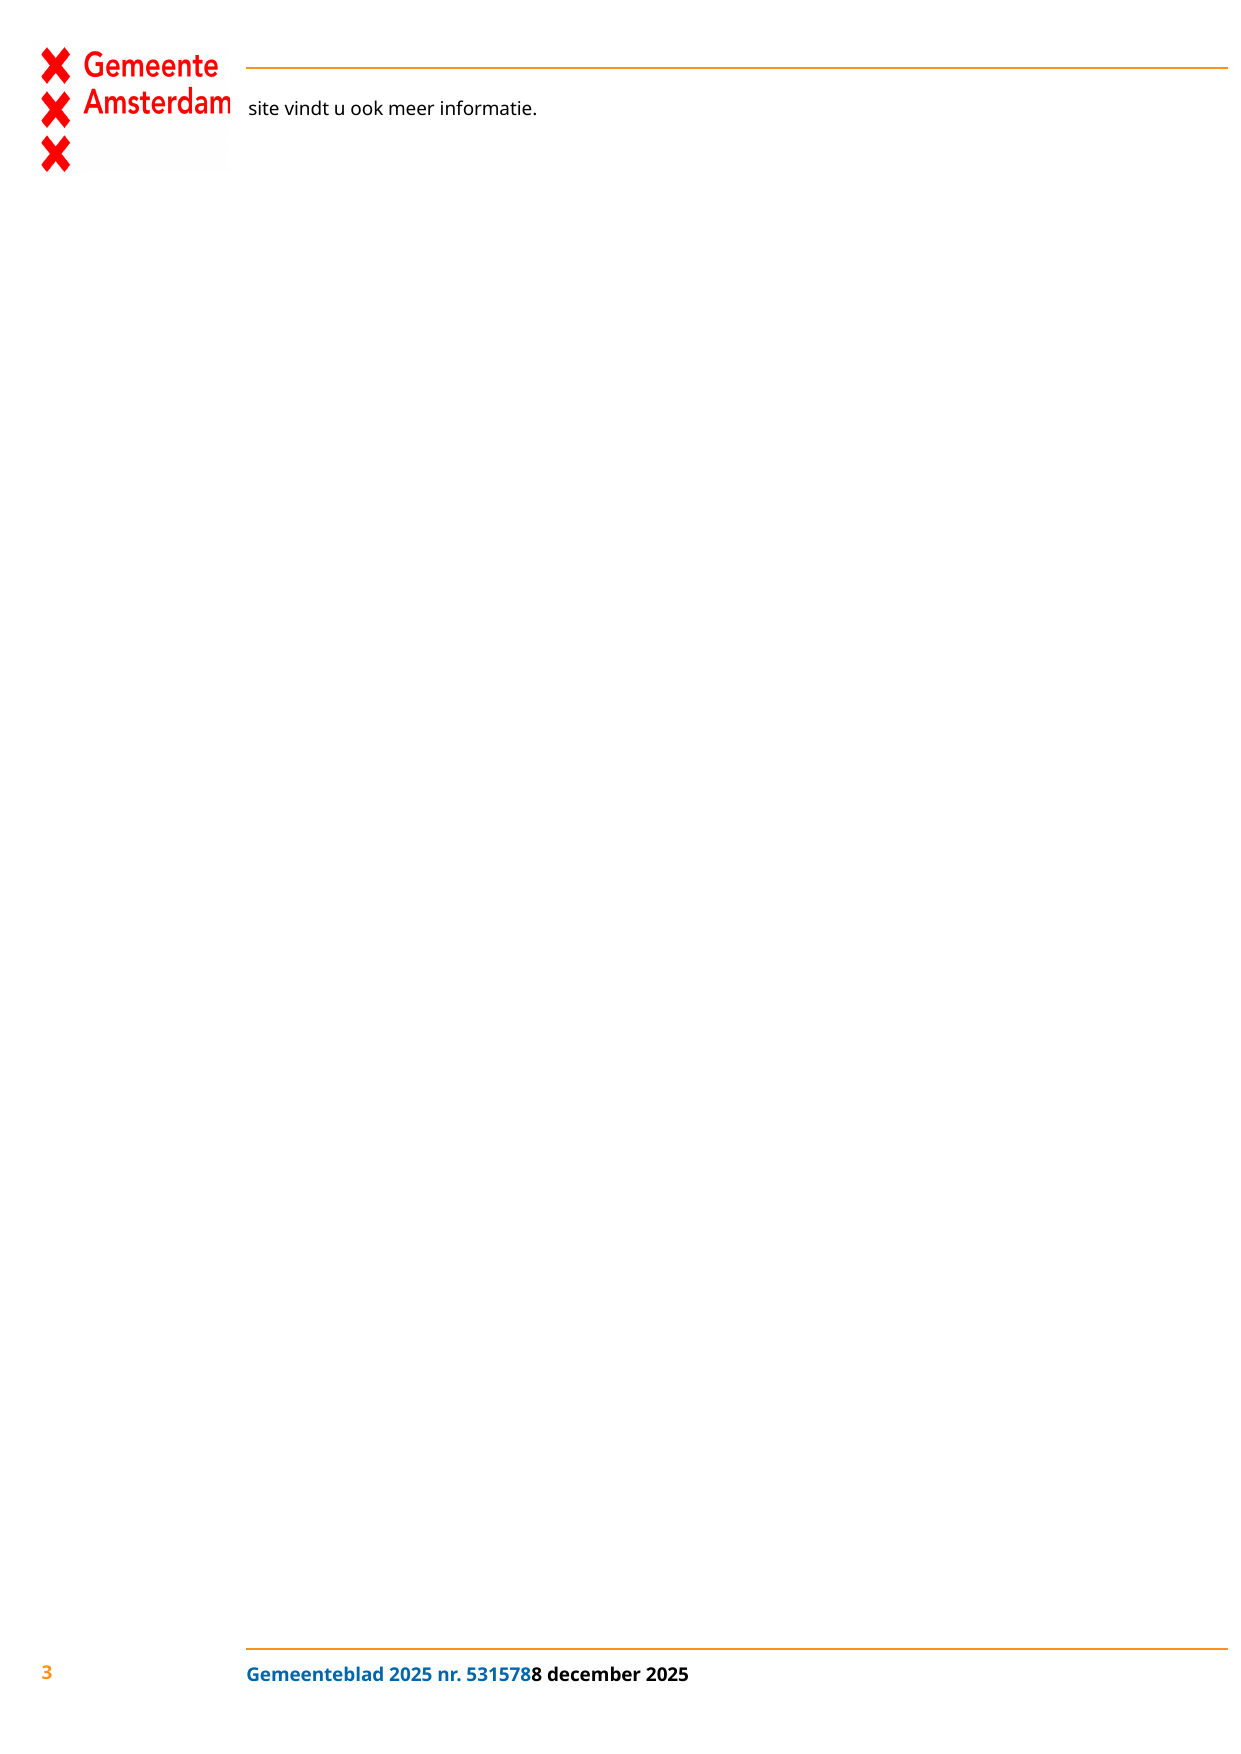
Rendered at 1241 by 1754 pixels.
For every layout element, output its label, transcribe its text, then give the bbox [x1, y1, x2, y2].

picture [41, 47, 231, 172]
text site vindt u ook meer informatie. [248, 95, 1152, 121]
